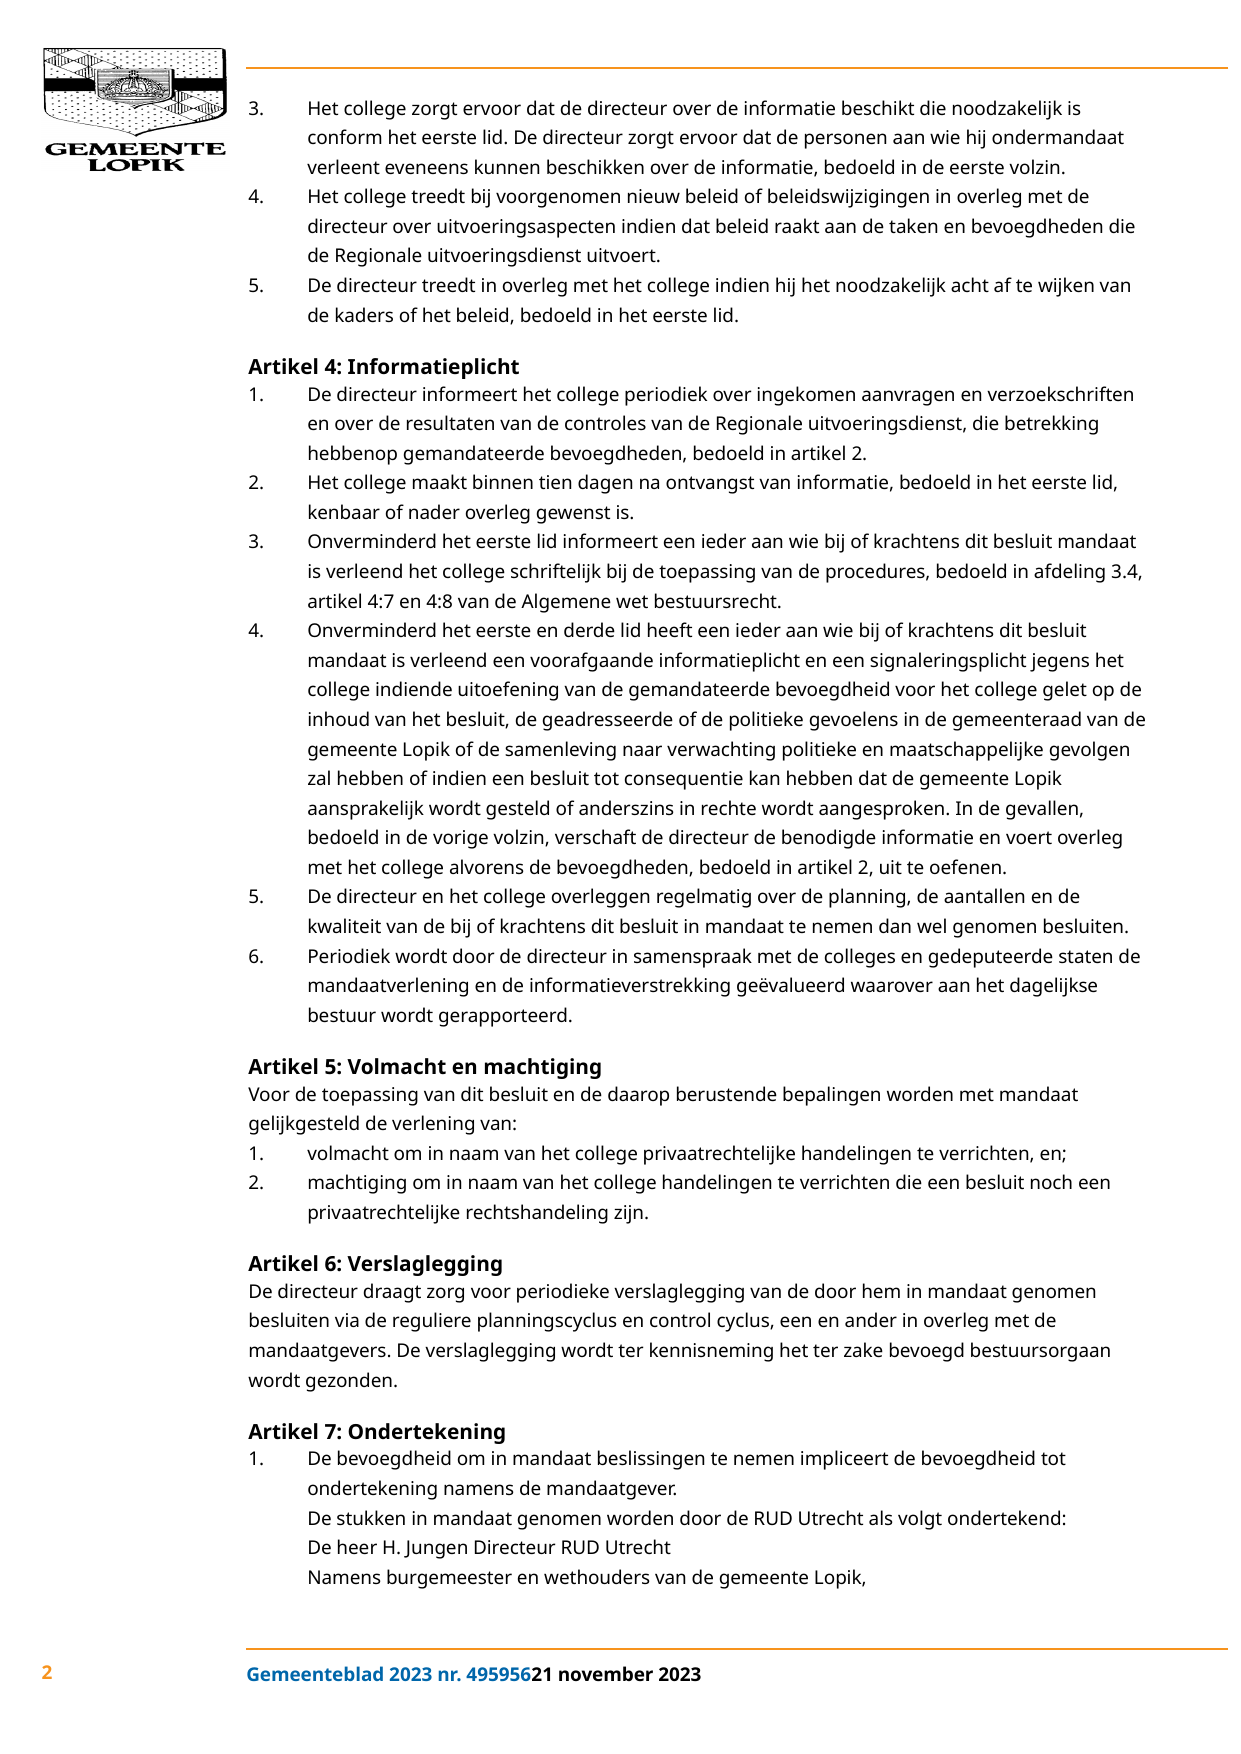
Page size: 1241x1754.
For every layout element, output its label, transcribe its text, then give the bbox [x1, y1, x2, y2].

list De directeur informeert het college periodiek over ingekomen aanvragen en verzoekschriften en over de resultaten van de controles van de Regionale uitvoeringsdienst, die betrekking hebbenop gemandateerde bevoegdheden, bedoeld in artikel 2. [248, 381, 1152, 466]
list Het college zorgt ervoor dat de directeur over de informatie beschikt die noodzakelijk is conform het eerste lid. De directeur zorgt ervoor dat de personen aan wie hij ondermandaat verleent eveneens kunnen beschikken over de informatie, bedoeld in de eerste volzin. [248, 95, 1152, 180]
list Onverminderd het eerste lid informeert een ieder aan wie bij of krachtens dit besluit mandaat is verleend het college schriftelijk bij de toepassing van de procedures, bedoeld in afdeling 3.4, artikel 4:7 en 4:8 van de Algemene wet bestuursrecht. [248, 529, 1152, 613]
text De directeur draagt zorg voor periodieke verslaglegging van de door hem in mandaat genomen besluiten via de reguliere planningscyclus en control cyclus, een en ander in overleg met de mandaatgevers. De verslaglegging wordt ter kennisneming het ter zake bevoegd bestuursorgaan wordt gezonden. [248, 1278, 1152, 1392]
text Artikel 5: Volmacht en machtiging [248, 1052, 1152, 1081]
list Namens burgemeester en wethouders van de gemeente Lopik, [248, 1564, 1152, 1590]
list volmacht om in naam van het college privaatrechtelijke handelingen te verrichten, en; [248, 1140, 1152, 1166]
list Onverminderd het eerste en derde lid heeft een ieder aan wie bij of krachtens dit besluit mandaat is verleend een voorafgaande informatieplicht en een signaleringsplicht jegens het college indiende uitoefening van de gemandateerde bevoegdheid voor het college gelet op de inhoud van het besluit, de geadresseerde of de politieke gevoelens in de gemeenteraad van de gemeente Lopik of de samenleving naar verwachting politieke en maatschappelijke gevolgen zal hebben of indien een besluit tot consequentie kan hebben dat de gemeente Lopik aansprakelijk wordt gesteld of anderszins in rechte wordt aangesproken. In de gevallen, bedoeld in de vorige volzin, verschaft de directeur de benodigde informatie en voert overleg met het college alvorens de bevoegdheden, bedoeld in artikel 2, uit te oefenen. [248, 617, 1152, 880]
list machtiging om in naam van het college handelingen te verrichten die een besluit noch een privaatrechtelijke rechtshandeling zijn. [248, 1169, 1152, 1225]
list De bevoegdheid om in mandaat beslissingen te nemen impliceert de bevoegdheid tot ondertekening namens de mandaatgever. [248, 1446, 1152, 1501]
text Artikel 4: Informatieplicht [248, 352, 1152, 381]
list De directeur en het college overleggen regelmatig over de planning, de aantallen en de kwaliteit van de bij of krachtens dit besluit in mandaat te nemen dan wel genomen besluiten. [248, 884, 1152, 939]
picture [41, 47, 231, 172]
list Periodiek wordt door de directeur in samenspraak met de colleges en gedeputeerde staten de mandaatverlening en de informatieverstrekking geëvalueerd waarover aan het dagelijkse bestuur wordt gerapporteerd. [248, 943, 1152, 1028]
list De directeur treedt in overleg met het college indien hij het noodzakelijk acht af te wijken van de kaders of het beleid, bedoeld in het eerste lid. [248, 272, 1152, 328]
text Artikel 7: Ondertekening [248, 1417, 1152, 1446]
text Voor de toepassing van dit besluit en de daarop berustende bepalingen worden met mandaat gelijkgesteld de verlening van: [248, 1081, 1152, 1136]
text Artikel 6: Verslaglegging [248, 1249, 1152, 1278]
list Het college treedt bij voorgenomen nieuw beleid of beleidswijzigingen in overleg met de directeur over uitvoeringsaspecten indien dat beleid raakt aan de taken en bevoegdheden die de Regionale uitvoeringsdienst uitvoert. [248, 183, 1152, 268]
list Het college maakt binnen tien dagen na ontvangst van informatie, bedoeld in het eerste lid, kenbaar of nader overleg gewenst is. [248, 469, 1152, 525]
list De heer H. Jungen Directeur RUD Utrecht [248, 1534, 1152, 1560]
list De stukken in mandaat genomen worden door de RUD Utrecht als volgt ondertekend: [248, 1505, 1152, 1531]
